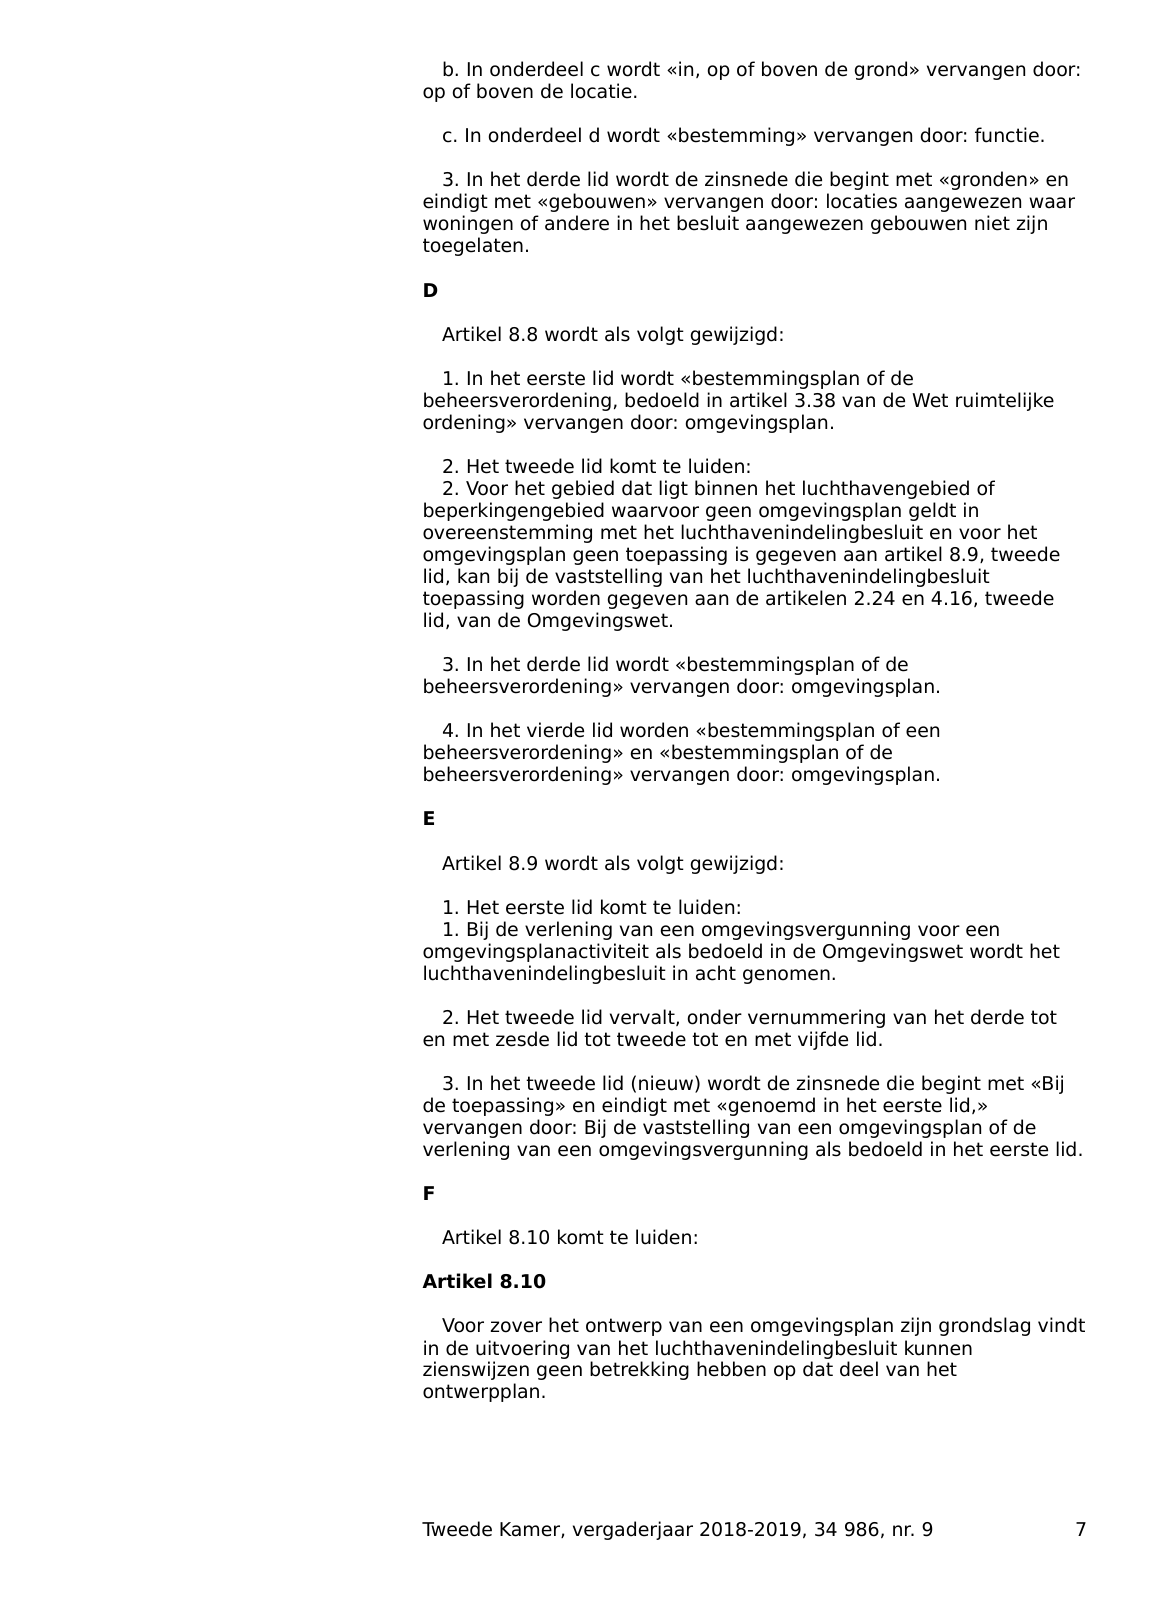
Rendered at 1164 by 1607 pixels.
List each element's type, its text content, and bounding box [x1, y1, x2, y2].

text 3. In het derde lid wordt de zinsnede die begint met «gronden» en eindigt met «gebouwen» vervangen door: locaties aangewezen waar woningen of andere in het besluit aangewezen gebouwen niet zijn toegelaten. [422, 169, 1087, 257]
text 2. Voor het gebied dat ligt binnen het luchthavengebied of beperkingengebied waarvoor geen omgevingsplan geldt in overeenstemming met het luchthavenindelingbesluit en voor het omgevingsplan geen toepassing is gegeven aan artikel 8.9, tweede lid, kan bij de vaststelling van het luchthavenindelingbesluit toepassing worden gegeven aan de artikelen 2.24 en 4.16, tweede lid, van de Omgevingswet. [422, 478, 1087, 632]
text Artikel 8.9 wordt als volgt gewijzigd: [422, 852, 1087, 874]
subtitle D [422, 279, 1087, 301]
text 4. In het vierde lid worden «bestemmingsplan of een beheersverordening» en «bestemmingsplan of de beheersverordening» vervangen door: omgevingsplan. [422, 720, 1087, 786]
text 3. In het derde lid wordt «bestemmingsplan of de beheersverordening» vervangen door: omgevingsplan. [422, 654, 1087, 698]
text 2. Het tweede lid komt te luiden: [422, 456, 1087, 478]
text 1. Het eerste lid komt te luiden: [422, 897, 1087, 918]
subtitle Artikel 8.10 [422, 1271, 1087, 1293]
subtitle F [422, 1183, 1087, 1205]
text Artikel 8.10 komt te luiden: [422, 1227, 1087, 1249]
text 2. Het tweede lid vervalt, onder vernummering van het derde tot en met zesde lid tot tweede tot en met vijfde lid. [422, 1007, 1087, 1051]
text Artikel 8.8 wordt als volgt gewijzigd: [422, 324, 1087, 346]
text c. In onderdeel d wordt «bestemming» vervangen door: functie. [422, 125, 1087, 147]
text Voor zover het ontwerp van een omgevingsplan zijn grondslag vindt in de uitvoering van het luchthavenindelingbesluit kunnen zienswijzen geen betrekking hebben op dat deel van het ontwerpplan. [422, 1315, 1087, 1403]
text 1. Bij de verlening van een omgevingsvergunning voor een omgevingsplanactiviteit als bedoeld in de Omgevingswet wordt het luchthavenindelingbesluit in acht genomen. [422, 918, 1087, 984]
text 1. In het eerste lid wordt «bestemmingsplan of de beheersverordening, bedoeld in artikel 3.38 van de Wet ruimtelijke ordening» vervangen door: omgevingsplan. [422, 368, 1087, 434]
text b. In onderdeel c wordt «in, op of boven de grond» vervangen door: op of boven de locatie. [422, 59, 1087, 103]
subtitle E [422, 808, 1087, 830]
text 3. In het tweede lid (nieuw) wordt de zinsnede die begint met «Bij de toepassing» en eindigt met «genoemd in het eerste lid,» vervangen door: Bij de vaststelling van een omgevingsplan of de verlening van een omgevingsvergunning als bedoeld in het eerste lid. [422, 1073, 1087, 1161]
